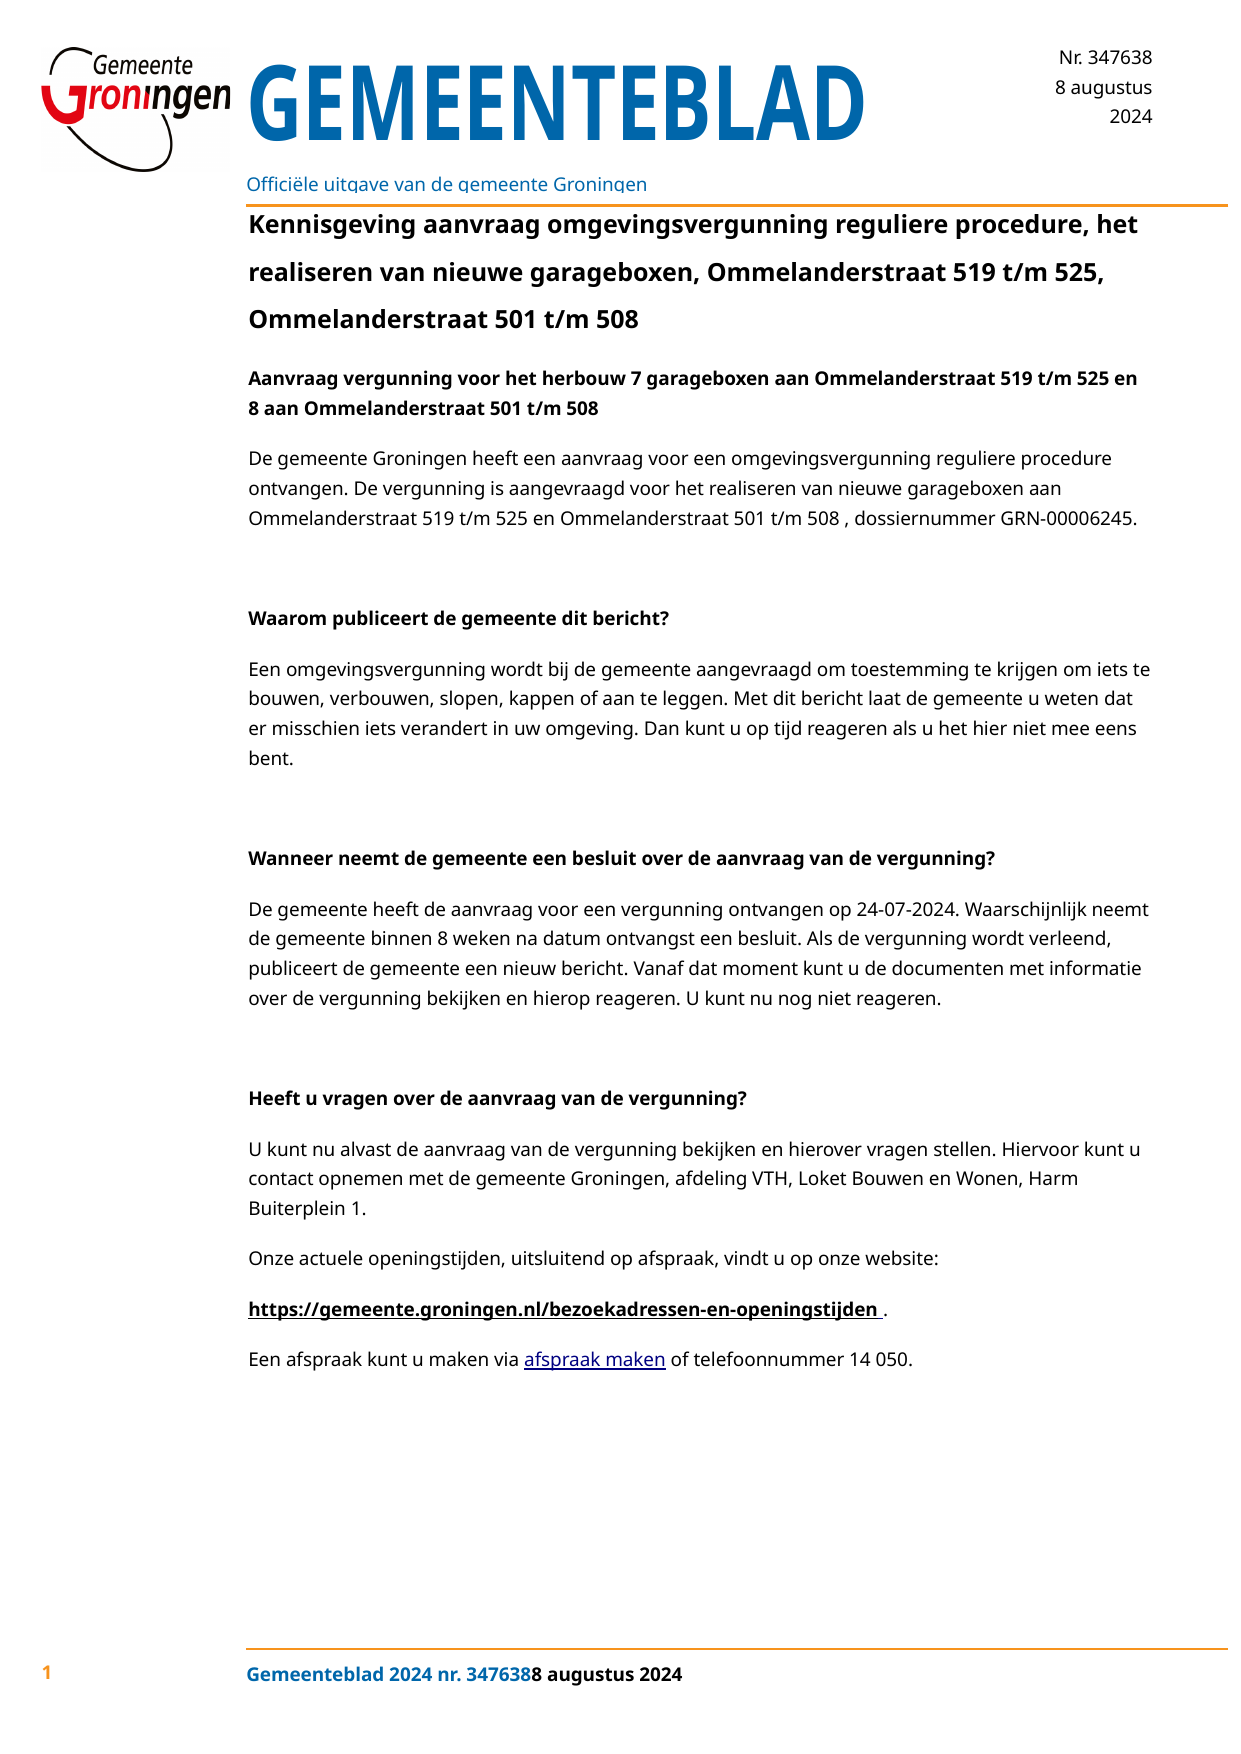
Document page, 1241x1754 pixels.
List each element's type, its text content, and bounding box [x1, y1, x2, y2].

text Een afspraak kunt u maken via afspraak maken of telefoonnummer 14 050. [248, 1346, 1152, 1372]
text Aanvraag vergunning voor het herbouw 7 garageboxen aan Ommelanderstraat 519 t/m 525 en 8 aan Ommelanderstraat 501 t/m 508 [248, 366, 1152, 421]
text Waarom publiceert de gemeente dit bericht? [248, 606, 1152, 631]
text https://gemeente.groningen.nl/bezoekadressen-en-openingstijden . [248, 1296, 1152, 1322]
text U kunt nu alvast de aanvraag van de vergunning bekijken en hierover vragen stellen. Hiervoor kunt u contact opnemen met de gemeente Groningen, afdeling VTH, Loket Bouwen en Wonen, Harm Buiterplein 1. [248, 1136, 1152, 1221]
text Wanneer neemt de gemeente een besluit over de aanvraag van de vergunning? [248, 846, 1152, 871]
text Een omgevingsvergunning wordt bij de gemeente aangevraagd om toestemming te krijgen om iets te bouwen, verbouwen, slopen, kappen of aan te leggen. Met dit bericht laat de gemeente u weten dat er misschien iets verandert in uw omgeving. Dan kunt u op tijd reageren als u het hier niet mee eens bent. [248, 656, 1152, 770]
text De gemeente heeft de aanvraag voor een vergunning ontvangen op 24-07-2024. Waarschijnlijk neemt de gemeente binnen 8 weken na datum ontvangst een besluit. Als de vergunning wordt verleend, publiceert de gemeente een nieuw bericht. Vanaf dat moment kunt u de documenten met informatie over de vergunning bekijken en hierop reageren. U kunt nu nog niet reageren. [248, 896, 1152, 1010]
text De gemeente Groningen heeft een aanvraag voor een omgevingsvergunning reguliere procedure ontvangen. De vergunning is aangevraagd voor het realiseren van nieuwe garageboxen aan Ommelanderstraat 519 t/m 525 en Ommelanderstraat 501 t/m 508 , dossiernummer GRN-00006245. [248, 446, 1152, 530]
text Onze actuele openingstijden, uitsluitend op afspraak, vindt u op onze website: [248, 1246, 1152, 1271]
text Heeft u vragen over de aanvraag van de vergunning? [248, 1086, 1152, 1111]
picture [41, 47, 231, 172]
text Kennisgeving aanvraag omgevingsvergunning reguliere procedure, het realiseren van nieuwe garageboxen, Ommelanderstraat 519 t/m 525, Ommelanderstraat 501 t/m 508 [248, 207, 1152, 336]
